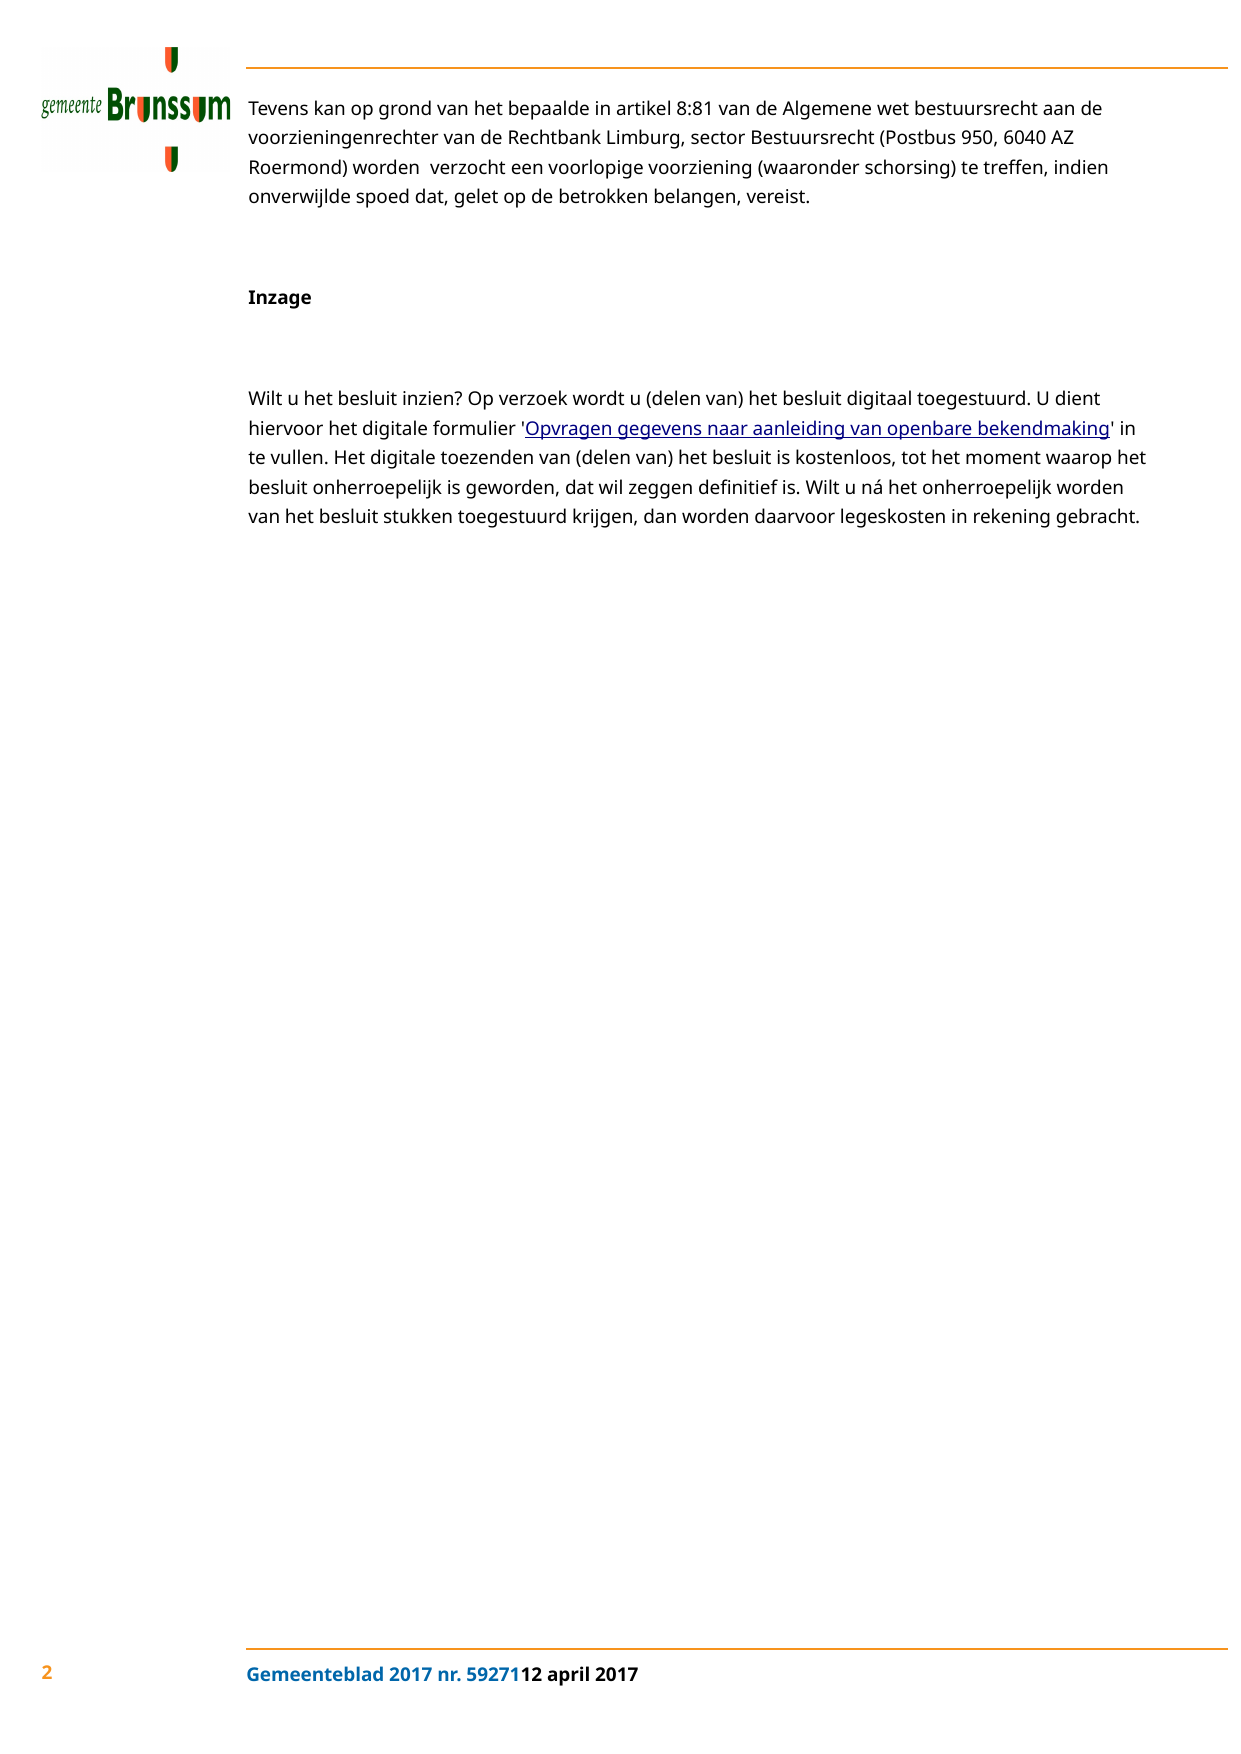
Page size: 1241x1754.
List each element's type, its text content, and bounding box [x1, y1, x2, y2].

text Wilt u het besluit inzien? Op verzoek wordt u (delen van) het besluit digitaal toegestuurd. U dient hiervoor het digitale formulier 'Opvragen gegevens naar aanleiding van openbare bekendmaking' in te vullen. Het digitale toezenden van (delen van) het besluit is kostenloos, tot het moment waarop het besluit onherroepelijk is geworden, dat wil zeggen definitief is. Wilt u ná het onherroepelijk worden van het besluit stukken toegestuurd krijgen, dan worden daarvoor legeskosten in rekening gebracht. [248, 385, 1152, 529]
text Tevens kan op grond van het bepaalde in artikel 8:81 van de Algemene wet bestuursrecht aan de voorzieningenrechter van de Rechtbank Limburg, sector Bestuursrecht (Postbus 950, 6040 AZ Roermond) worden verzocht een voorlopige voorziening (waaronder schorsing) te treffen, indien onverwijlde spoed dat, gelet op de betrokken belangen, vereist. [248, 95, 1152, 209]
picture [41, 47, 231, 172]
text Inzage [248, 284, 1152, 310]
